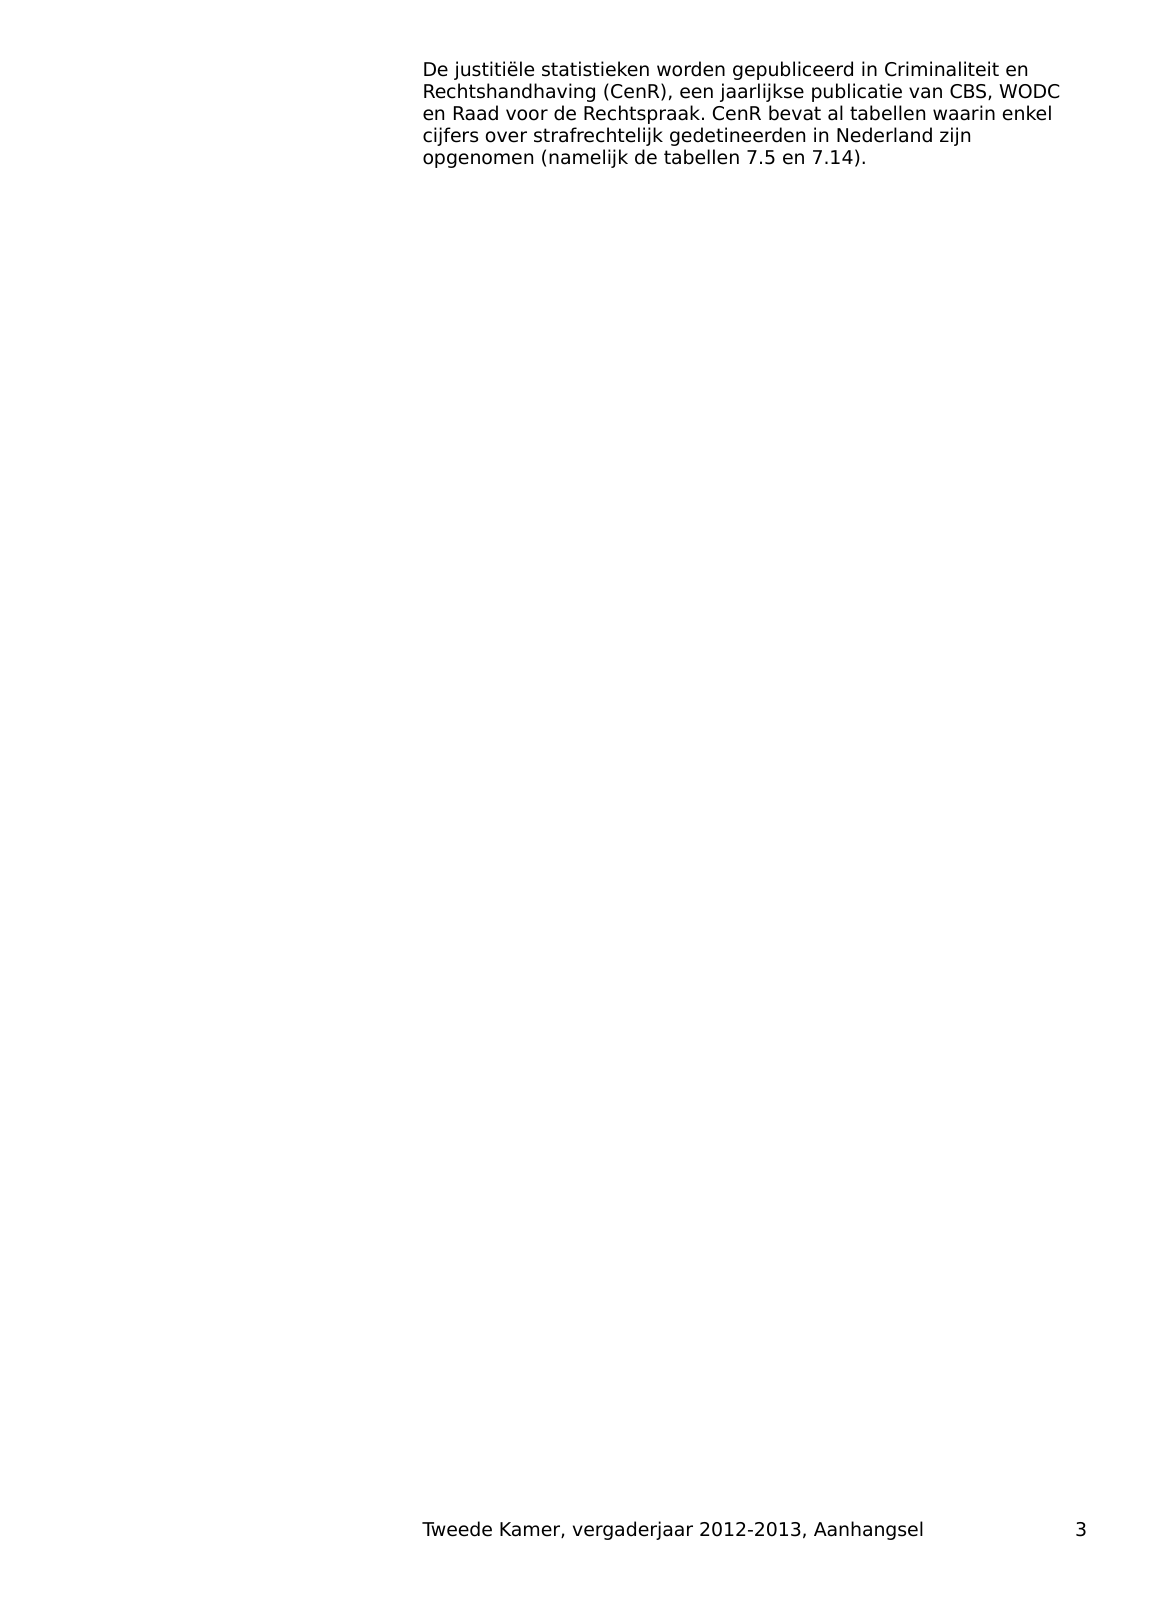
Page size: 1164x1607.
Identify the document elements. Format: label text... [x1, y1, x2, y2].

text De justitiële statistieken worden gepubliceerd in Criminaliteit en Rechtshandhaving (CenR), een jaarlijkse publicatie van CBS, WODC en Raad voor de Rechtspraak. CenR bevat al tabellen waarin enkel cijfers over strafrechtelijk gedetineerden in Nederland zijn opgenomen (namelijk de tabellen 7.5 en 7.14). [422, 59, 1087, 169]
